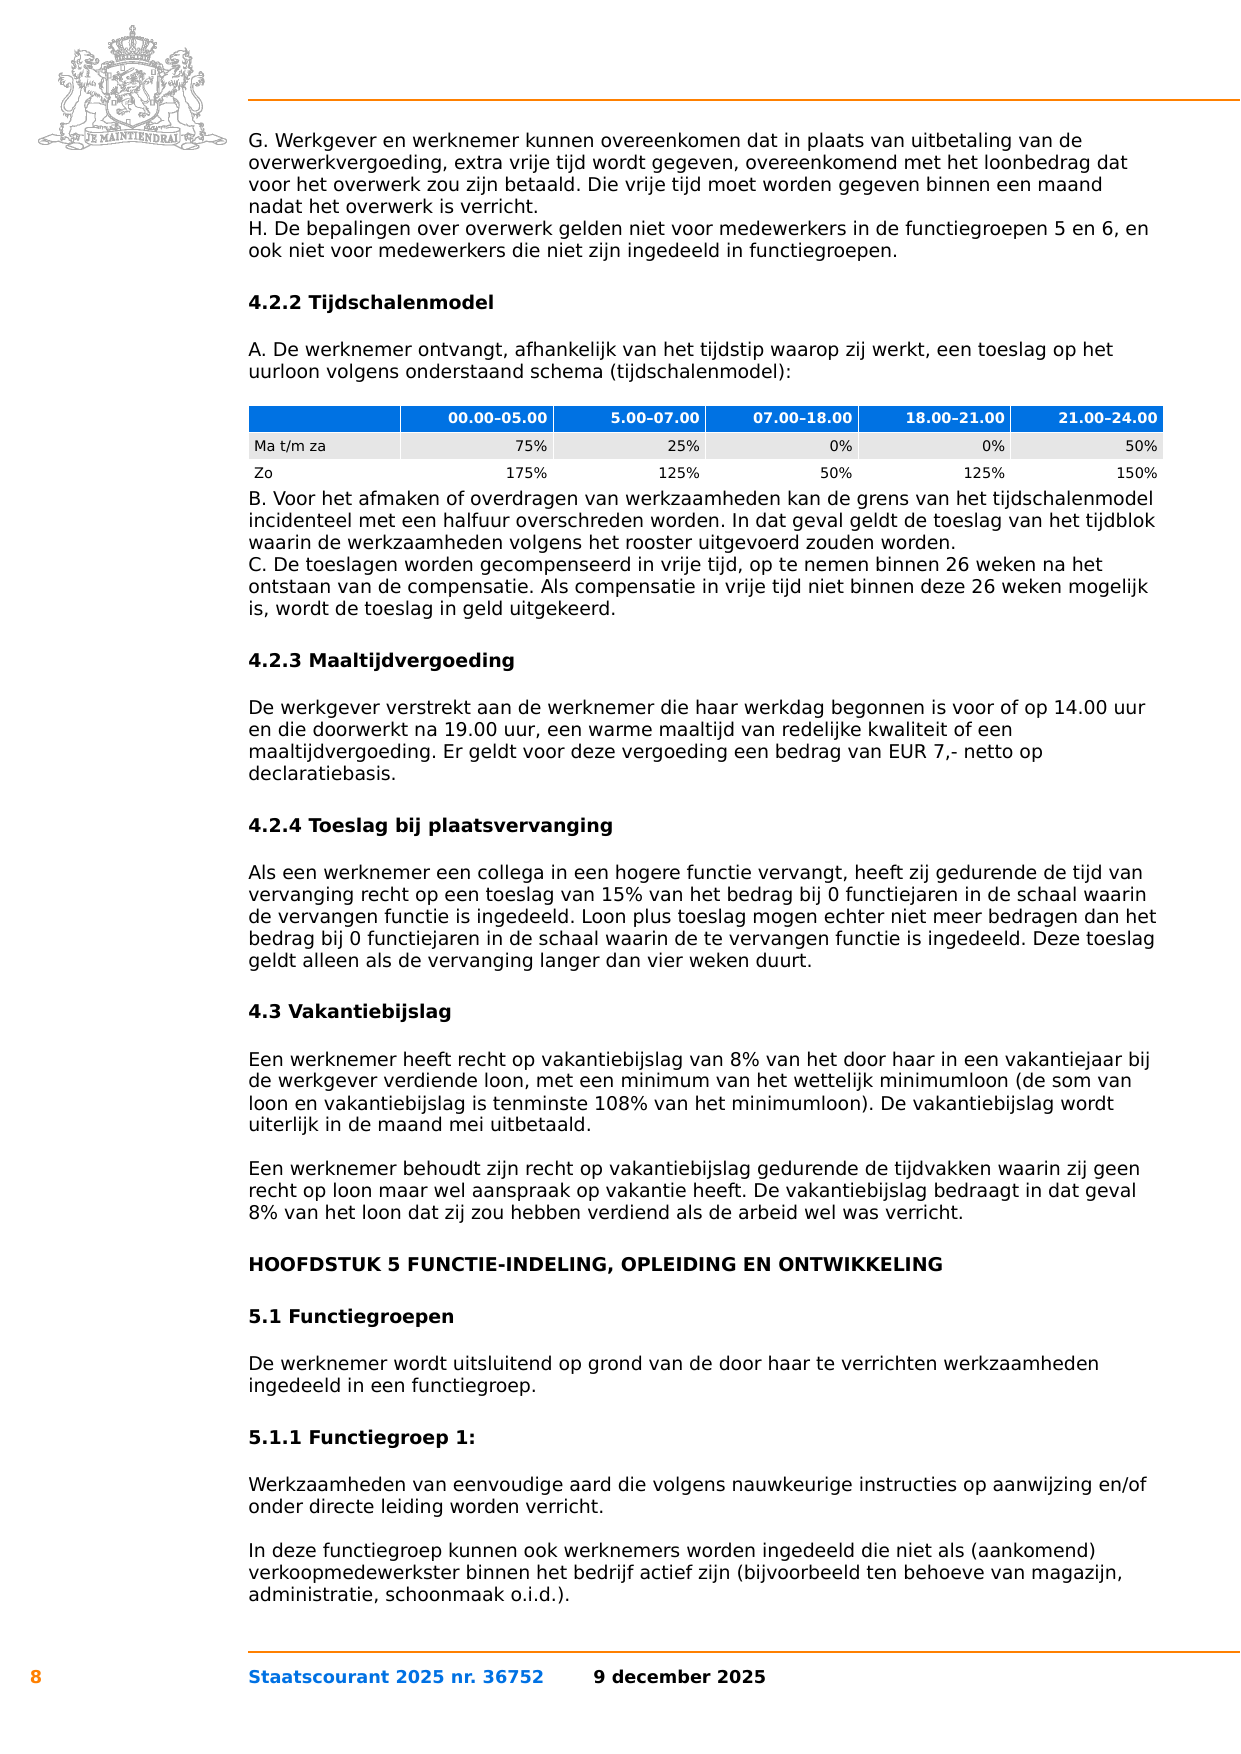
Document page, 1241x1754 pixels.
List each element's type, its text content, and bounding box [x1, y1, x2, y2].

table_header [249, 406, 400, 432]
text B. Voor het afmaken of overdragen van werkzaamheden kan de grens van het tijdschalenmodel incidenteel met een halfuur overschreden worden. In dat geval geldt de toeslag van het tijdblok waarin de werkzaamheden volgens het rooster uitgevoerd zouden worden. [248, 488, 1163, 554]
table_cell 75% [401, 433, 553, 459]
table_cell 50% [1011, 433, 1163, 459]
table_cell 0% [706, 433, 858, 459]
text De werkgever verstrekt aan de werknemer die haar werkdag begonnen is voor of op 14.00 uur en die doorwerkt na 19.00 uur, een warme maaltijd van redelijke kwaliteit of een maaltijdvergoeding. Er geldt voor deze vergoeding een bedrag van EUR 7,- netto op declaratiebasis. [248, 697, 1163, 784]
table_cell 25% [554, 433, 705, 459]
table_header 21.00–24.00 [1011, 406, 1163, 432]
text A. De werknemer ontvangt, afhankelijk van het tijdstip waarop zij werkt, een toeslag op het uurloon volgens onderstaand schema (tijdschalenmodel): [248, 339, 1163, 383]
table_header 5.00–07.00 [554, 406, 705, 432]
subtitle 4.2.4 Toeslag bij plaatsvervanging [248, 814, 1163, 837]
text Een werknemer heeft recht op vakantiebijslag van 8% van het door haar in een vakantiejaar bij de werkgever verdiende loon, met een minimum van het wettelijk minimumloon (de som van loon en vakantiebijslag is tenminste 108% van het minimumloon). De vakantiebijslag wordt uiterlijk in de maand mei uitbetaald. [248, 1048, 1163, 1136]
subtitle 4.3 Vakantiebijslag [248, 1001, 1163, 1023]
table_cell Zo [249, 460, 400, 487]
subtitle 5.1 Functiegroepen [248, 1306, 1163, 1328]
text C. De toeslagen worden gecompenseerd in vrije tijd, op te nemen binnen 26 weken na het ontstaan van de compensatie. Als compensatie in vrije tijd niet binnen deze 26 weken mogelijk is, wordt de toeslag in geld uitgekeerd. [248, 554, 1163, 620]
text Als een werknemer een collega in een hogere functie vervangt, heeft zij gedurende de tijd van vervanging recht op een toeslag van 15% van het bedrag bij 0 functiejaren in de schaal waarin de vervangen functie is ingedeeld. Loon plus toeslag mogen echter niet meer bedragen dan het bedrag bij 0 functiejaren in de schaal waarin de te vervangen functie is ingedeeld. Deze toeslag geldt alleen als de vervanging langer dan vier weken duurt. [248, 862, 1163, 971]
table_cell Ma t/m za [249, 433, 400, 459]
text H. De bepalingen over overwerk gelden niet voor medewerkers in de functiegroepen 5 en 6, en ook niet voor medewerkers die niet zijn ingedeeld in functiegroepen. [248, 218, 1163, 262]
table_cell 175% [401, 460, 553, 487]
text G. Werkgever en werknemer kunnen overeenkomen dat in plaats van uitbetaling van de overwerkvergoeding, extra vrije tijd wordt gegeven, overeenkomend met het loonbedrag dat voor het overwerk zou zijn betaald. Die vrije tijd moet worden gegeven binnen een maand nadat het overwerk is verricht. [248, 130, 1163, 218]
table_cell 125% [554, 460, 705, 487]
subtitle 4.2.3 Maaltijdvergoeding [248, 650, 1163, 672]
subtitle HOOFDSTUK 5 FUNCTIE-INDELING, OPLEIDING EN ONTWIKKELING [248, 1254, 1163, 1276]
table_cell 125% [859, 460, 1010, 487]
text De werknemer wordt uitsluitend op grond van de door haar te verrichten werkzaamheden ingedeeld in een functiegroep. [248, 1353, 1163, 1397]
table_header 00.00–05.00 [401, 406, 553, 432]
table_cell 150% [1011, 460, 1163, 487]
text Een werknemer behoudt zijn recht op vakantiebijslag gedurende de tijdvakken waarin zij geen recht op loon maar wel aanspraak op vakantie heeft. De vakantiebijslag bedraagt in dat geval 8% van het loon dat zij zou hebben verdiend als de arbeid wel was verricht. [248, 1158, 1163, 1224]
table_header 18.00–21.00 [859, 406, 1010, 432]
table_cell 50% [706, 460, 858, 487]
picture [38, 25, 227, 150]
text Werkzaamheden van eenvoudige aard die volgens nauwkeurige instructies op aanwijzing en/of onder directe leiding worden verricht. [248, 1474, 1163, 1518]
table_cell 0% [859, 433, 1010, 459]
subtitle 5.1.1 Functiegroep 1: [248, 1427, 1163, 1449]
text In deze functiegroep kunnen ook werknemers worden ingedeeld die niet als (aankomend) verkoopmedewerkster binnen het bedrijf actief zijn (bijvoorbeeld ten behoeve van magazijn, administratie, schoonmaak o.i.d.). [248, 1540, 1163, 1606]
table_header 07.00–18.00 [706, 406, 858, 432]
subtitle 4.2.2 Tijdschalenmodel [248, 292, 1163, 314]
